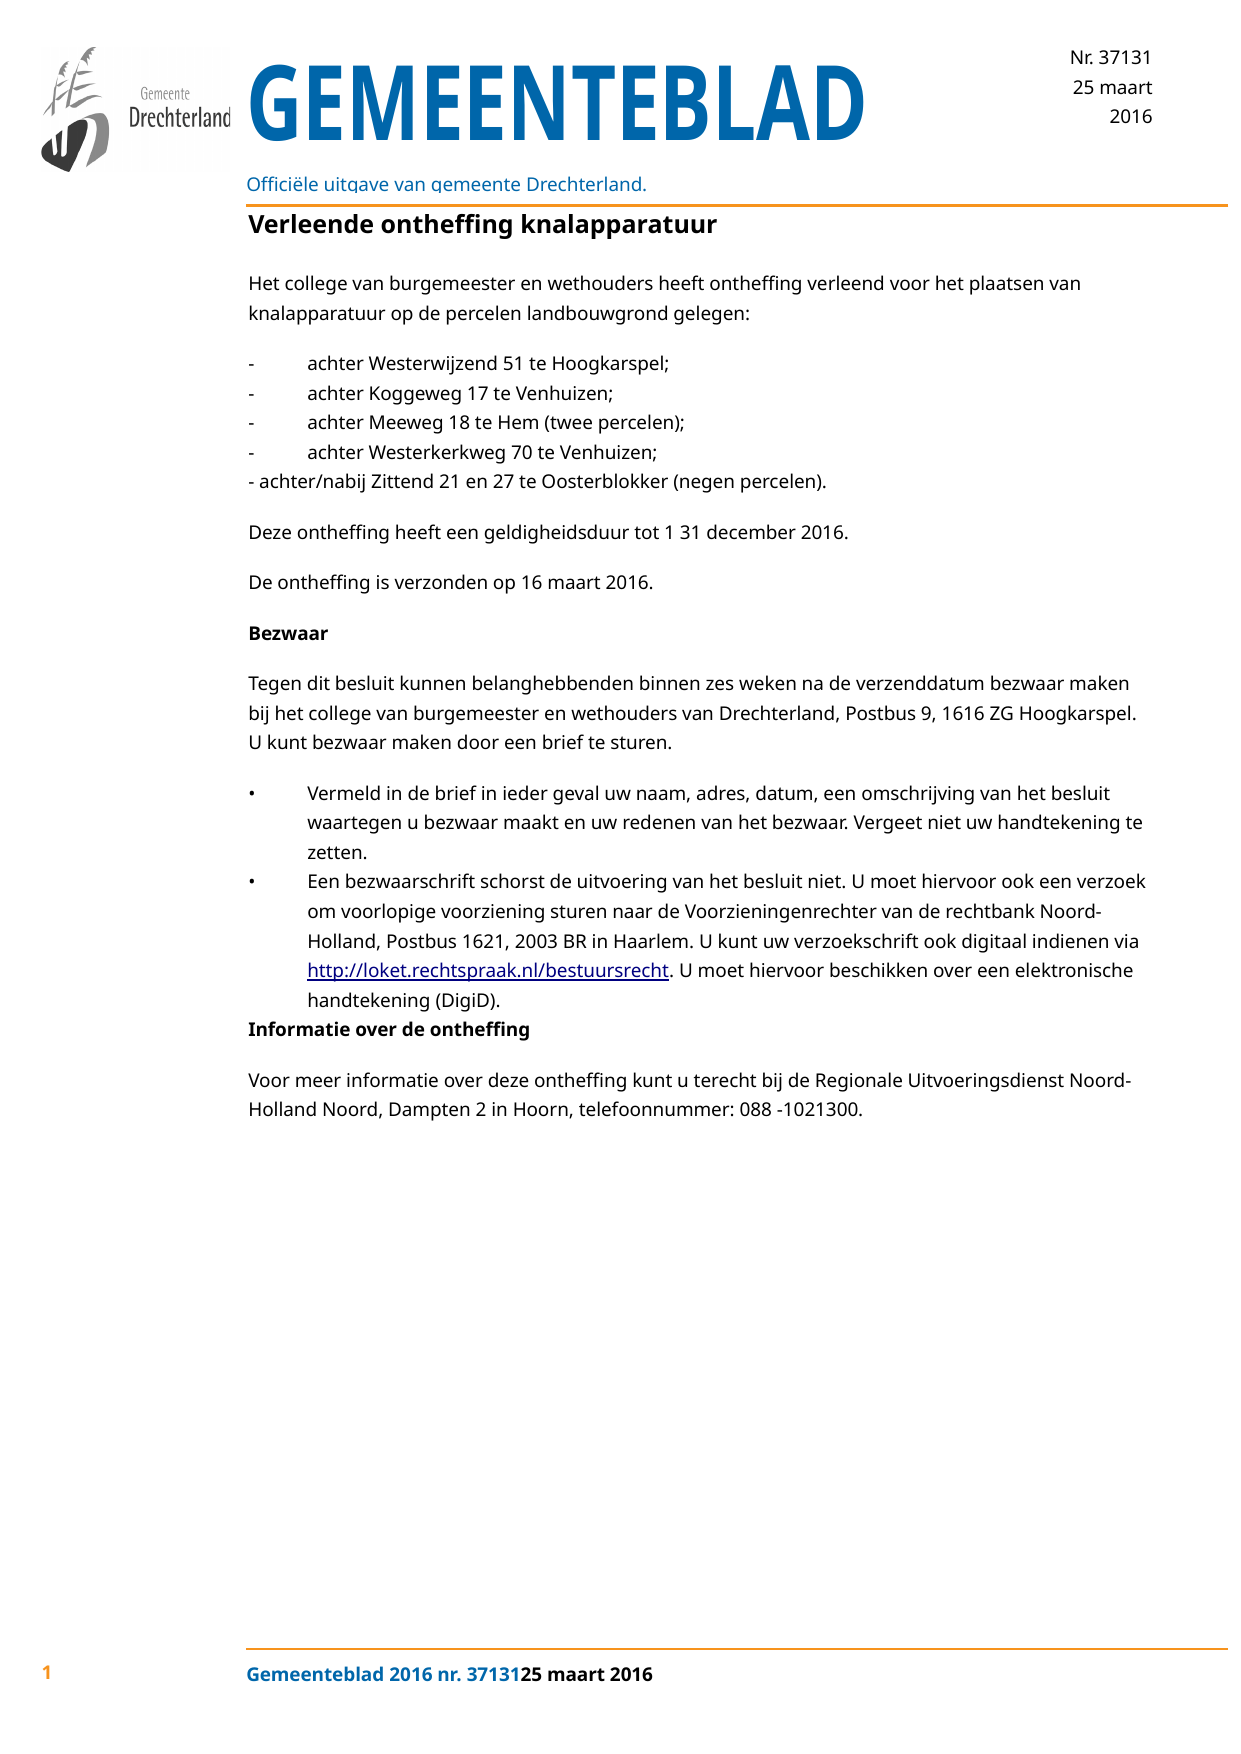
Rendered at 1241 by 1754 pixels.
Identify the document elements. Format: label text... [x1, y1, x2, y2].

list Vermeld in de brief in ieder geval uw naam, adres, datum, een omschrijving van het besluit waartegen u bezwaar maakt en uw redenen van het bezwaar. Vergeet niet uw handtekening te zetten. [248, 780, 1152, 865]
list achter Westerwijzend 51 te Hoogkarspel; [248, 350, 1152, 376]
list achter Meeweg 18 te Hem (twee percelen); [248, 409, 1152, 435]
text Tegen dit besluit kunnen belanghebbenden binnen zes weken na de verzenddatum bezwaar maken bij het college van burgemeester en wethouders van Drechterland, Postbus 9, 1616 ZG Hoogkarspel. U kunt bezwaar maken door een brief te sturen. [248, 670, 1152, 755]
list achter Koggeweg 17 te Venhuizen; [248, 380, 1152, 406]
text Deze ontheffing heeft een geldigheidsduur tot 1 31 december 2016. [248, 519, 1152, 545]
text Informatie over de ontheffing [248, 1017, 1152, 1042]
text Verleende ontheffing knalapparatuur [248, 207, 1152, 241]
text - achter/nabij Zittend 21 en 27 te Oosterblokker (negen percelen). [248, 469, 1152, 494]
text Voor meer informatie over deze ontheffing kunt u terecht bij de Regionale Uitvoeringsdienst Noord-Holland Noord, Dampten 2 in Hoorn, telefoonnummer: 088 -1021300. [248, 1067, 1152, 1122]
picture [41, 47, 231, 172]
list achter Westerkerkweg 70 te Venhuizen; [248, 439, 1152, 465]
text Het college van burgemeester en wethouders heeft ontheffing verleend voor het plaatsen van knalapparatuur op de percelen landbouwgrond gelegen: [248, 270, 1152, 326]
text De ontheffing is verzonden op 16 maart 2016. [248, 569, 1152, 595]
text Bezwaar [248, 620, 1152, 646]
list Een bezwaarschrift schorst de uitvoering van het besluit niet. U moet hiervoor ook een verzoek om voorlopige voorziening sturen naar de Voorzieningenrechter van de rechtbank Noord-Holland, Postbus 1621, 2003 BR in Haarlem. U kunt uw verzoekschrift ook digitaal indienen via http://loket.rechtspraak.nl/bestuursrecht. U moet hiervoor beschikken over een elektronische handtekening (DigiD). [248, 869, 1152, 1013]
